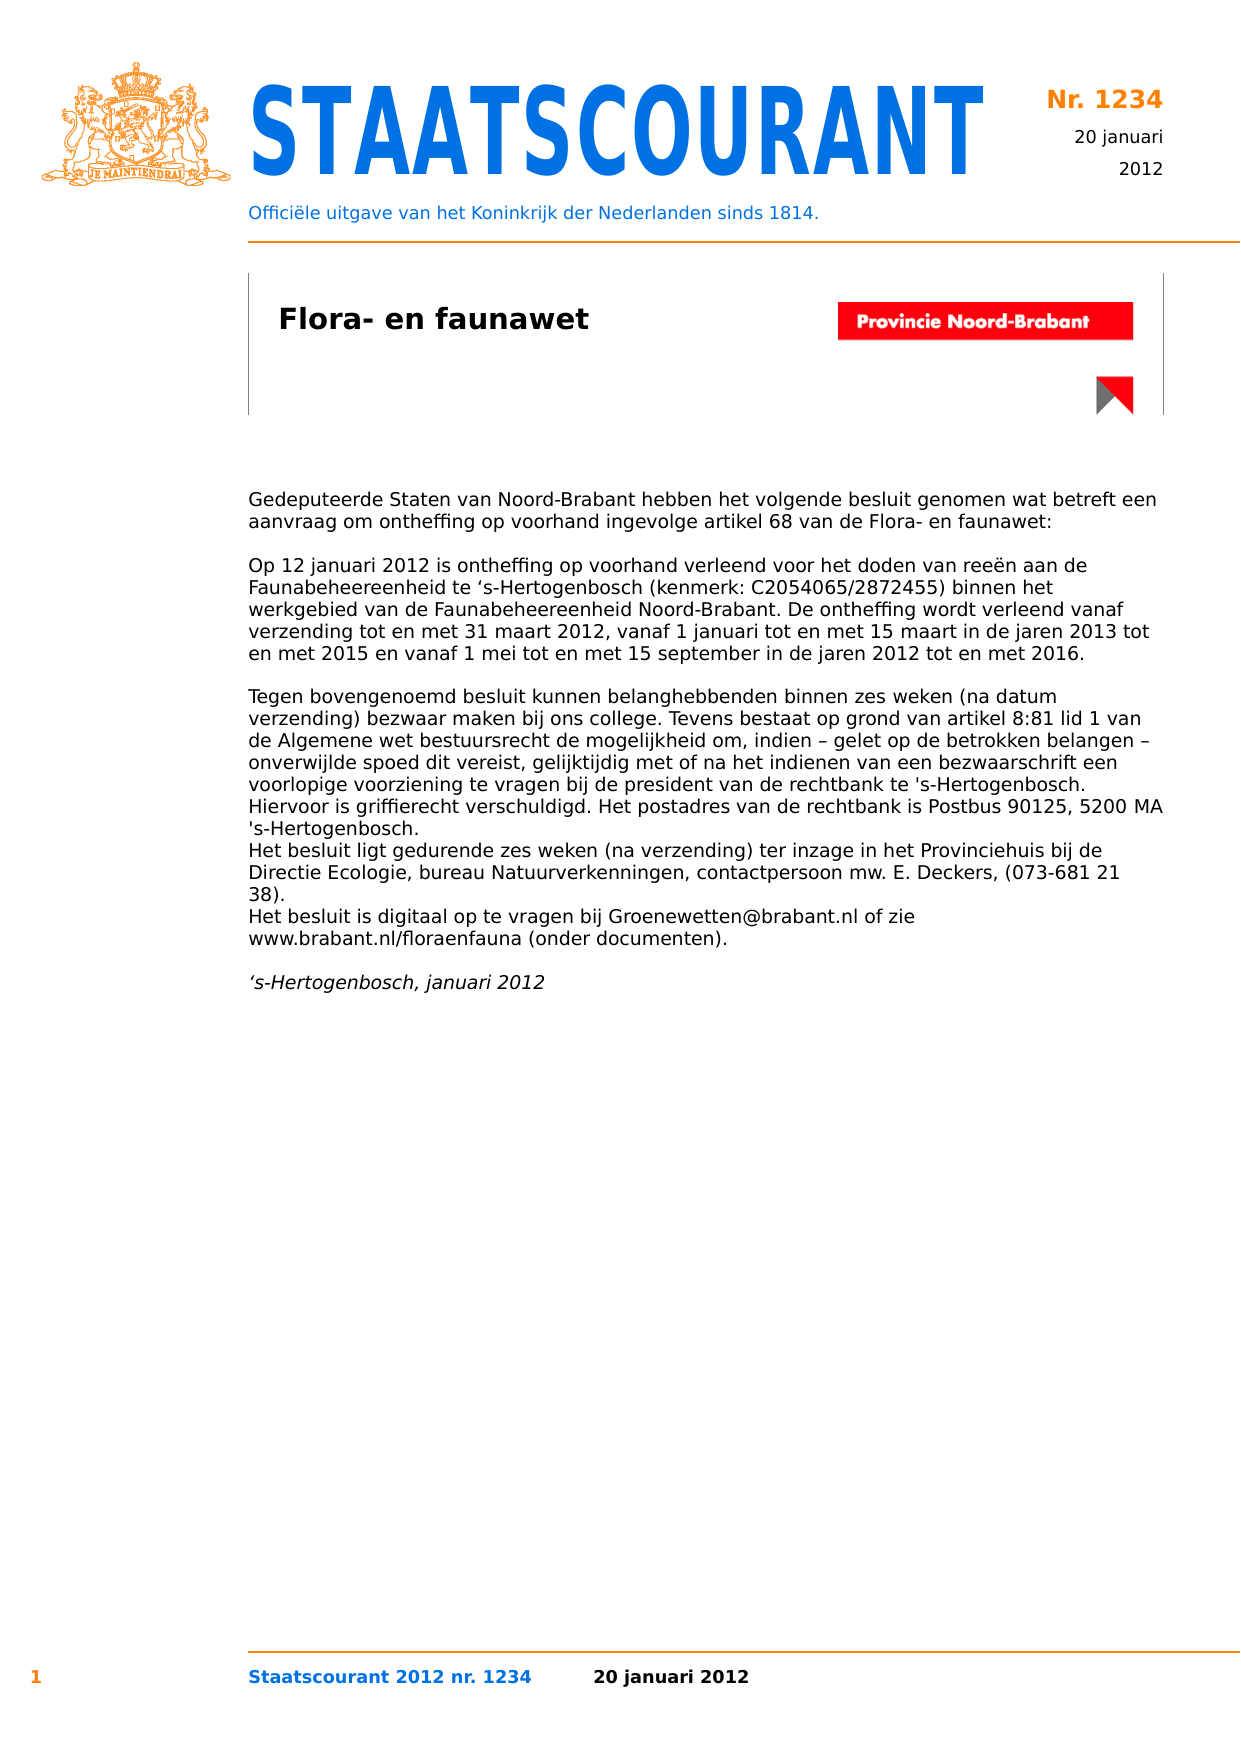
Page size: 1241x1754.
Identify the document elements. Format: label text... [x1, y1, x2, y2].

table_header STAATSCOURANT [248, 62, 998, 203]
picture [41, 62, 231, 186]
text Het besluit ligt gedurende zes weken (na verzending) ter inzage in het Provinciehuis bij de Directie Ecologie, bureau Natuurverkenningen, contactpersoon mw. E. Deckers, (073-681 21 38). [248, 840, 1163, 906]
table_cell 2012 [998, 153, 1240, 203]
text Gedeputeerde Staten van Noord-Brabant hebben het volgende besluit genomen wat betreft een aanvraag om ontheffing op voorhand ingevolge artikel 68 van de Flora- en faunawet: [248, 489, 1163, 533]
table_header Nr. 1234 [998, 62, 1240, 121]
subtitle Flora- en faunawet [249, 273, 1163, 415]
table_cell 20 januari [998, 121, 1240, 153]
text ‘s-Hertogenbosch, januari 2012 [248, 972, 1163, 994]
picture [838, 302, 1134, 415]
text Op 12 januari 2012 is ontheffing op voorhand verleend voor het doden van reeën aan de Faunabeheereenheid te ‘s-Hertogenbosch (kenmerk: C2054065/2872455) binnen het werkgebied van de Faunabeheereenheid Noord-Brabant. De ontheffing wordt verleend vanaf verzending tot en met 31 maart 2012, vanaf 1 januari tot en met 15 maart in de jaren 2013 tot en met 2015 en vanaf 1 mei tot en met 15 september in de jaren 2012 tot en met 2016. [248, 554, 1163, 664]
table_header [25, 62, 248, 241]
text Het besluit is digitaal op te vragen bij Groenewetten@brabant.nl of zie www.brabant.nl/floraenfauna (onder documenten). [248, 906, 1163, 950]
text Tegen bovengenoemd besluit kunnen belanghebbenden binnen zes weken (na datum verzending) bezwaar maken bij ons college. Tevens bestaat op grond van artikel 8:81 lid 1 van de Algemene wet bestuursrecht de mogelijkheid om, indien – gelet op de betrokken belangen – onverwijlde spoed dit vereist, gelijktijdig met of na het indienen van een bezwaarschrift een voorlopige voorziening te vragen bij de president van de rechtbank te 's-Hertogenbosch. Hiervoor is griffierecht verschuldigd. Het postadres van de rechtbank is Postbus 90125, 5200 MA 's-Hertogenbosch. [248, 686, 1163, 840]
table_cell Officiële uitgave van het Koninkrijk der Nederlanden sinds 1814. [248, 203, 1240, 241]
